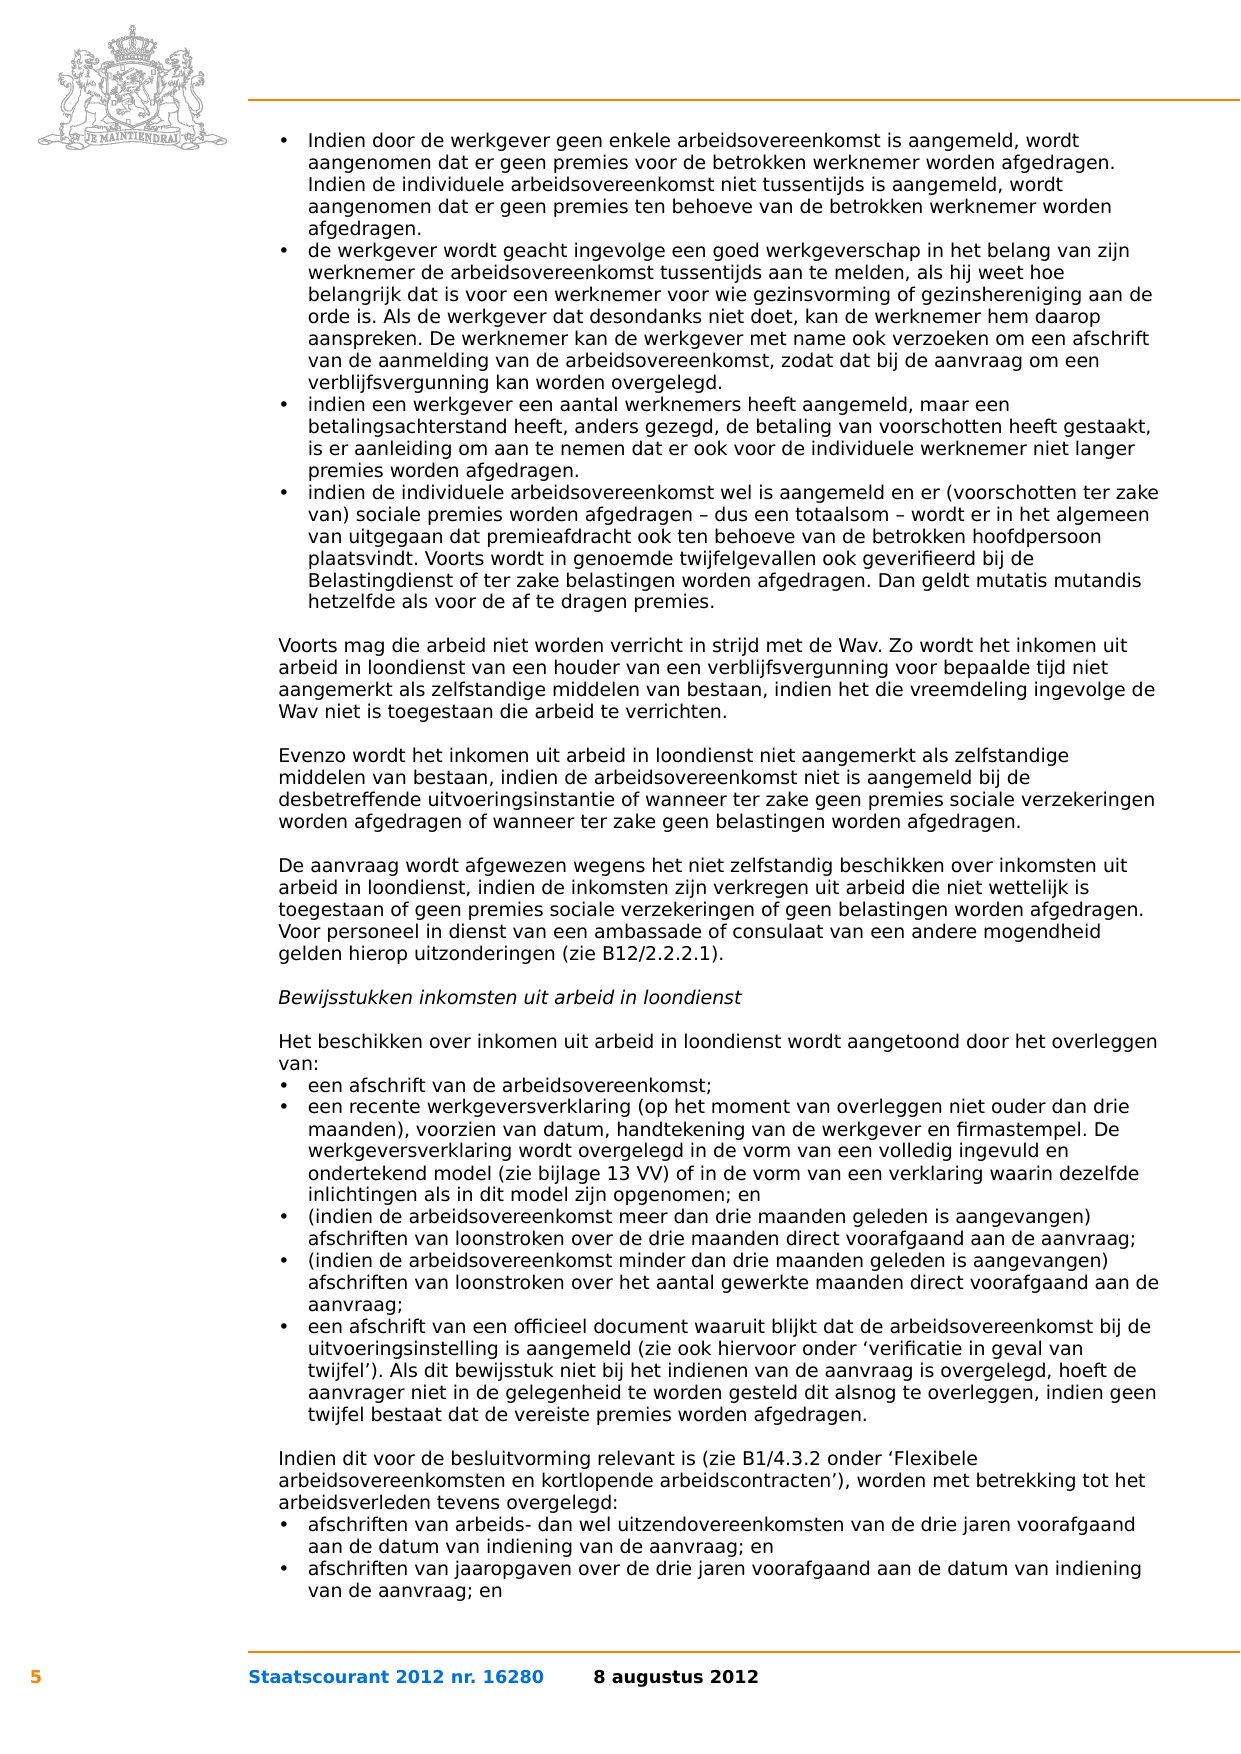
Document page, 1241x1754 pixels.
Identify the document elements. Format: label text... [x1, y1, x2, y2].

text Het beschikken over inkomen uit arbeid in loondienst wordt aangetoond door het overleggen van: [278, 1031, 1163, 1074]
text • de werkgever wordt geacht ingevolge een goed werkgeverschap in het belang van zijn werknemer de arbeidsovereenkomst tussentijds aan te melden, als hij weet hoe belangrijk dat is voor een werknemer voor wie gezinsvorming of gezinshereniging aan de orde is. Als de werkgever dat desondanks niet doet, kan de werknemer hem daarop aanspreken. De werknemer kan de werkgever met name ook verzoeken om een afschrift van de aanmelding van de arbeidsovereenkomst, zodat dat bij de aanvraag om een verblijfsvergunning kan worden overgelegd. [278, 240, 1163, 394]
text De aanvraag wordt afgewezen wegens het niet zelfstandig beschikken over inkomsten uit arbeid in loondienst, indien de inkomsten zijn verkregen uit arbeid die niet wettelijk is toegestaan of geen premies sociale verzekeringen of geen belastingen worden afgedragen. Voor personeel in dienst van een ambassade of consulaat van een andere mogendheid gelden hierop uitzonderingen (zie B12/2.2.2.1). [278, 855, 1163, 965]
text • afschriften van jaaropgaven over de drie jaren voorafgaand aan de datum van indiening van de aanvraag; en [278, 1558, 1163, 1602]
text • (indien de arbeidsovereenkomst meer dan drie maanden geleden is aangevangen) afschriften van loonstroken over de drie maanden direct voorafgaand aan de aanvraag; [278, 1206, 1163, 1250]
text Voorts mag die arbeid niet worden verricht in strijd met de Wav. Zo wordt het inkomen uit arbeid in loondienst van een houder van een verblijfsvergunning voor bepaalde tijd niet aangemerkt als zelfstandige middelen van bestaan, indien het die vreemdeling ingevolge de Wav niet is toegestaan die arbeid te verrichten. [278, 635, 1163, 723]
text • afschriften van arbeids- dan wel uitzendovereenkomsten van de drie jaren voorafgaand aan de datum van indiening van de aanvraag; en [278, 1514, 1163, 1558]
text • (indien de arbeidsovereenkomst minder dan drie maanden geleden is aangevangen) afschriften van loonstroken over het aantal gewerkte maanden direct voorafgaand aan de aanvraag; [278, 1250, 1163, 1316]
text Indien dit voor de besluitvorming relevant is (zie B1/4.3.2 onder ‘Flexibele arbeidsovereenkomsten en kortlopende arbeidscontracten’), worden met betrekking tot het arbeidsverleden tevens overgelegd: [278, 1448, 1163, 1514]
picture [38, 25, 227, 150]
text • een recente werkgeversverklaring (op het moment van overleggen niet ouder dan drie maanden), voorzien van datum, handtekening van de werkgever en firmastempel. De werkgeversverklaring wordt overgelegd in de vorm van een volledig ingevuld en ondertekend model (zie bijlage 13 VV) of in de vorm van een verklaring waarin dezelfde inlichtingen als in dit model zijn opgenomen; en [278, 1096, 1163, 1206]
text • indien de individuele arbeidsovereenkomst wel is aangemeld en er (voorschotten ter zake van) sociale premies worden afgedragen – dus een totaalsom – wordt er in het algemeen van uitgegaan dat premieafdracht ook ten behoeve van de betrokken hoofdpersoon plaatsvindt. Voorts wordt in genoemde twijfelgevallen ook geverifieerd bij de Belastingdienst of ter zake belastingen worden afgedragen. Dan geldt mutatis mutandis hetzelfde als voor de af te dragen premies. [278, 482, 1163, 613]
text • een afschrift van een officieel document waaruit blijkt dat de arbeidsovereenkomst bij de uitvoeringsinstelling is aangemeld (zie ook hiervoor onder ‘verificatie in geval van twijfel’). Als dit bewijsstuk niet bij het indienen van de aanvraag is overgelegd, hoeft de aanvrager niet in de gelegenheid te worden gesteld dit alsnog te overleggen, indien geen twijfel bestaat dat de vereiste premies worden afgedragen. [278, 1316, 1163, 1426]
text • een afschrift van de arbeidsovereenkomst; [278, 1074, 1163, 1096]
subtitle Bewijsstukken inkomsten uit arbeid in loondienst [278, 987, 1163, 1009]
text • Indien door de werkgever geen enkele arbeidsovereenkomst is aangemeld, wordt aangenomen dat er geen premies voor de betrokken werknemer worden afgedragen. Indien de individuele arbeidsovereenkomst niet tussentijds is aangemeld, wordt aangenomen dat er geen premies ten behoeve van de betrokken werknemer worden afgedragen. [278, 130, 1163, 240]
text Evenzo wordt het inkomen uit arbeid in loondienst niet aangemerkt als zelfstandige middelen van bestaan, indien de arbeidsovereenkomst niet is aangemeld bij de desbetreffende uitvoeringsinstantie of wanneer ter zake geen premies sociale verzekeringen worden afgedragen of wanneer ter zake geen belastingen worden afgedragen. [278, 745, 1163, 833]
text • indien een werkgever een aantal werknemers heeft aangemeld, maar een betalingsachterstand heeft, anders gezegd, de betaling van voorschotten heeft gestaakt, is er aanleiding om aan te nemen dat er ook voor de individuele werknemer niet langer premies worden afgedragen. [278, 394, 1163, 482]
